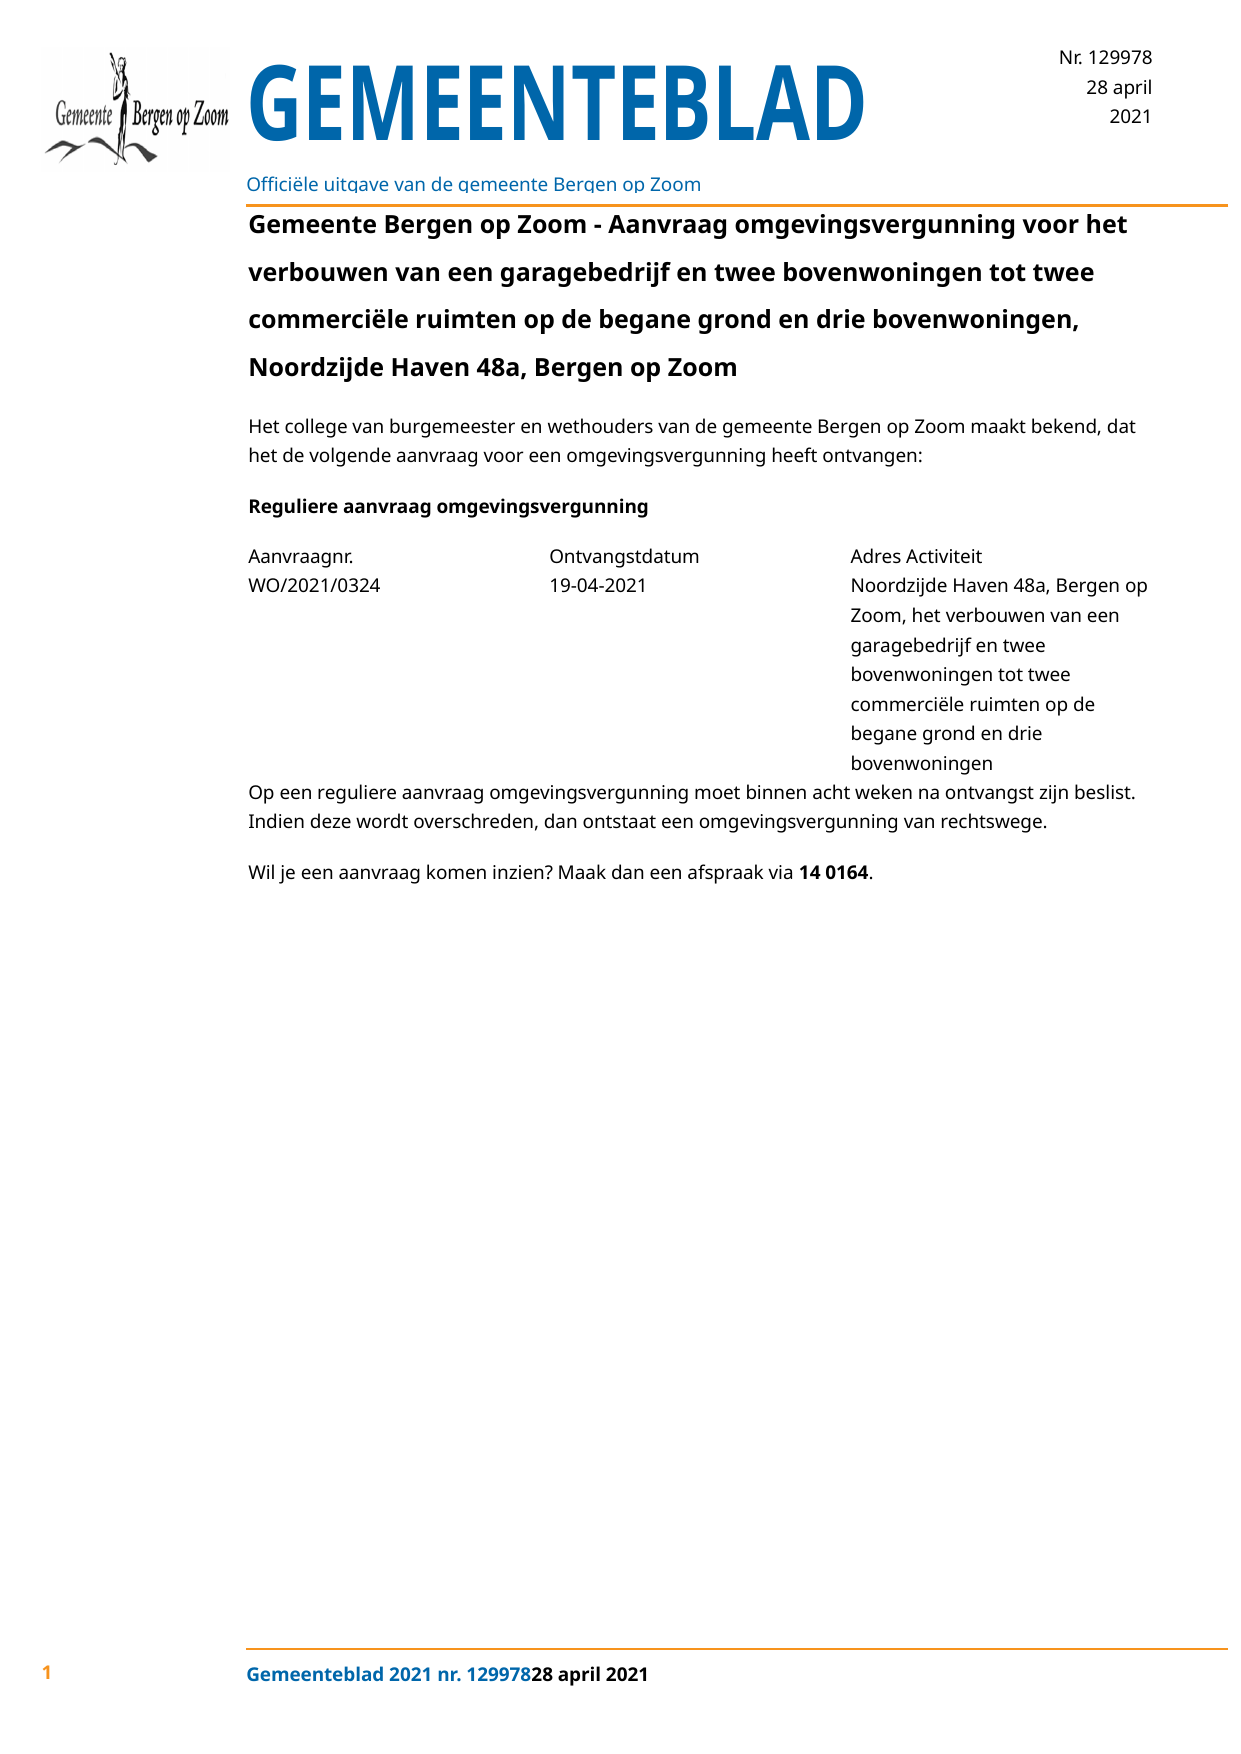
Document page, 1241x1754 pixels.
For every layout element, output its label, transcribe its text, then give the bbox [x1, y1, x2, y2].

table_header 19-04-2021 [549, 573, 850, 776]
table_header Noordzijde Haven 48a, Bergen op Zoom, het verbouwen van een garagebedrijf en twee bovenwoningen tot twee commerciële ruimten op de begane grond en drie bovenwoningen [850, 573, 1152, 776]
picture [41, 47, 231, 172]
text Het college van burgemeester en wethouders van de gemeente Bergen op Zoom maakt bekend, dat het de volgende aanvraag voor een omgevingsvergunning heeft ontvangen: [248, 413, 1152, 468]
text Wil je een aanvraag komen inzien? Maak dan een afspraak via 14 0164. [248, 859, 1152, 885]
text Reguliere aanvraag omgevingsvergunning [248, 493, 1152, 519]
text Gemeente Bergen op Zoom - Aanvraag omgevingsvergunning voor het verbouwen van een garagebedrijf en twee bovenwoningen tot twee commerciële ruimten op de begane grond en drie bovenwoningen, Noordzijde Haven 48a, Bergen op Zoom [248, 207, 1152, 384]
table_header Ontvangstdatum [549, 544, 850, 569]
table_header Aanvraagnr. [248, 544, 549, 569]
table_header Adres Activiteit [850, 544, 1152, 569]
table_header WO/2021/0324 [248, 573, 549, 776]
text Op een reguliere aanvraag omgevingsvergunning moet binnen acht weken na ontvangst zijn beslist. Indien deze wordt overschreden, dan ontstaat een omgevingsvergunning van rechtswege. [248, 779, 1152, 834]
